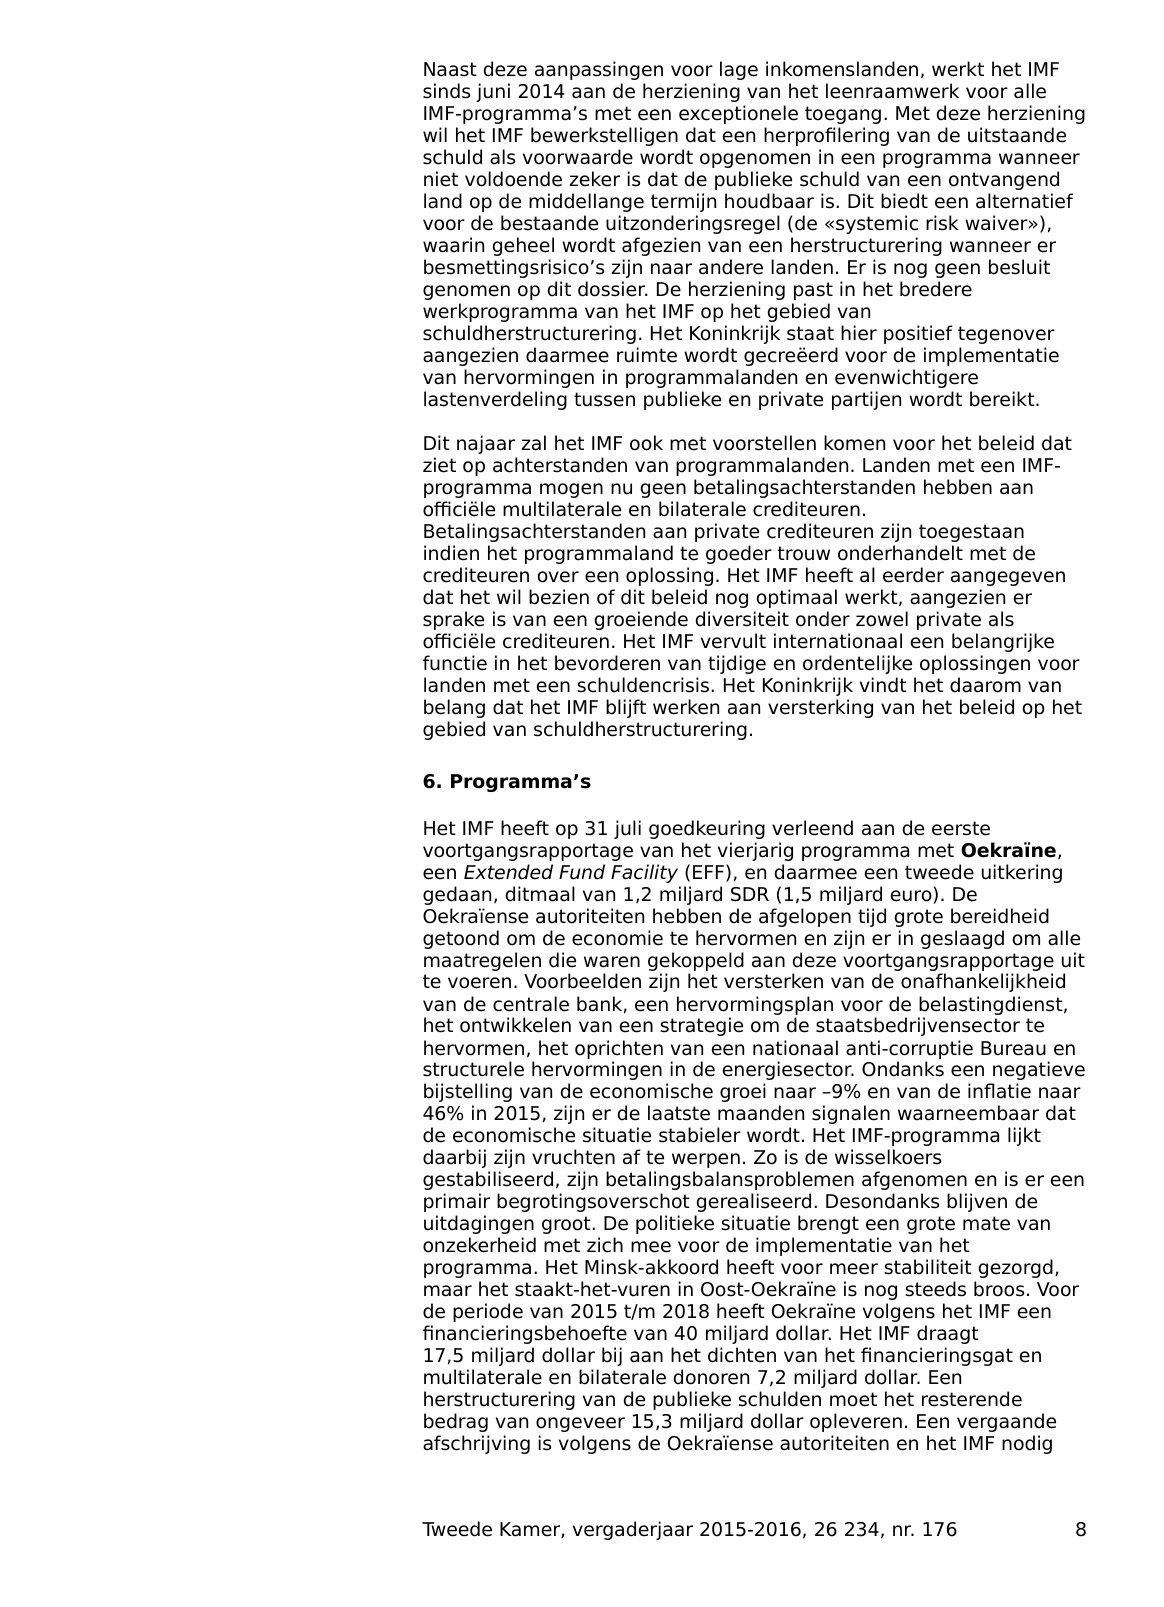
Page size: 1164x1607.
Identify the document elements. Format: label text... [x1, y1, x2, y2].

text Het IMF heeft op 31 juli goedkeuring verleend aan de eerste voortgangsrapportage van het vierjarig programma met Oekraïne, een Extended Fund Facility (EFF), en daarmee een tweede uitkering gedaan, ditmaal van 1,2 miljard SDR (1,5 miljard euro). De Oekraïense autoriteiten hebben de afgelopen tijd grote bereidheid getoond om de economie te hervormen en zijn er in geslaagd om alle maatregelen die waren gekoppeld aan deze voortgangsrapportage uit te voeren. Voorbeelden zijn het versterken van de onafhankelijkheid van de centrale bank, een hervormingsplan voor de belastingdienst, het ontwikkelen van een strategie om de staatsbedrijvensector te hervormen, het oprichten van een nationaal anti-corruptie Bureau en structurele hervormingen in de energiesector. Ondanks een negatieve bijstelling van de economische groei naar –9% en van de inflatie naar 46% in 2015, zijn er de laatste maanden signalen waarneembaar dat de economische situatie stabieler wordt. Het IMF-programma lijkt daarbij zijn vruchten af te werpen. Zo is de wisselkoers gestabiliseerd, zijn betalingsbalansproblemen afgenomen en is er een primair begrotingsoverschot gerealiseerd. Desondanks blijven de uitdagingen groot. De politieke situatie brengt een grote mate van onzekerheid met zich mee voor de implementatie van het programma. Het Minsk-akkoord heeft voor meer stabiliteit gezorgd, maar het staakt-het-vuren in Oost-Oekraïne is nog steeds broos. Voor de periode van 2015 t/m 2018 heeft Oekraïne volgens het IMF een financieringsbehoefte van 40 miljard dollar. Het IMF draagt 17,5 miljard dollar bij aan het dichten van het financieringsgat en multilaterale en bilaterale donoren 7,2 miljard dollar. Een herstructurering van de publieke schulden moet het resterende bedrag van ongeveer 15,3 miljard dollar opleveren. Een vergaande afschrijving is volgens de Oekraïense autoriteiten en het IMF nodig [422, 818, 1087, 1455]
text Dit najaar zal het IMF ook met voorstellen komen voor het beleid dat ziet op achterstanden van programmalanden. Landen met een IMF-programma mogen nu geen betalingsachterstanden hebben aan officiële multilaterale en bilaterale crediteuren. Betalingsachterstanden aan private crediteuren zijn toegestaan indien het programmaland te goeder trouw onderhandelt met de crediteuren over een oplossing. Het IMF heeft al eerder aangegeven dat het wil bezien of dit beleid nog optimaal werkt, aangezien er sprake is van een groeiende diversiteit onder zowel private als officiële crediteuren. Het IMF vervult internationaal een belangrijke functie in het bevorderen van tijdige en ordentelijke oplossingen voor landen met een schuldencrisis. Het Koninkrijk vindt het daarom van belang dat het IMF blijft werken aan versterking van het beleid op het gebied van schuldherstructurering. [422, 433, 1087, 741]
subtitle 6. Programma’s [422, 771, 1087, 793]
text Naast deze aanpassingen voor lage inkomenslanden, werkt het IMF sinds juni 2014 aan de herziening van het leenraamwerk voor alle IMF-programma’s met een exceptionele toegang. Met deze herziening wil het IMF bewerkstelligen dat een herprofilering van de uitstaande schuld als voorwaarde wordt opgenomen in een programma wanneer niet voldoende zeker is dat de publieke schuld van een ontvangend land op de middellange termijn houdbaar is. Dit biedt een alternatief voor de bestaande uitzonderingsregel (de «systemic risk waiver»), waarin geheel wordt afgezien van een herstructurering wanneer er besmettingsrisico’s zijn naar andere landen. Er is nog geen besluit genomen op dit dossier. De herziening past in het bredere werkprogramma van het IMF op het gebied van schuldherstructurering. Het Koninkrijk staat hier positief tegenover aangezien daarmee ruimte wordt gecreëerd voor de implementatie van hervormingen in programmalanden en evenwichtigere lastenverdeling tussen publieke en private partijen wordt bereikt. [422, 59, 1087, 411]
